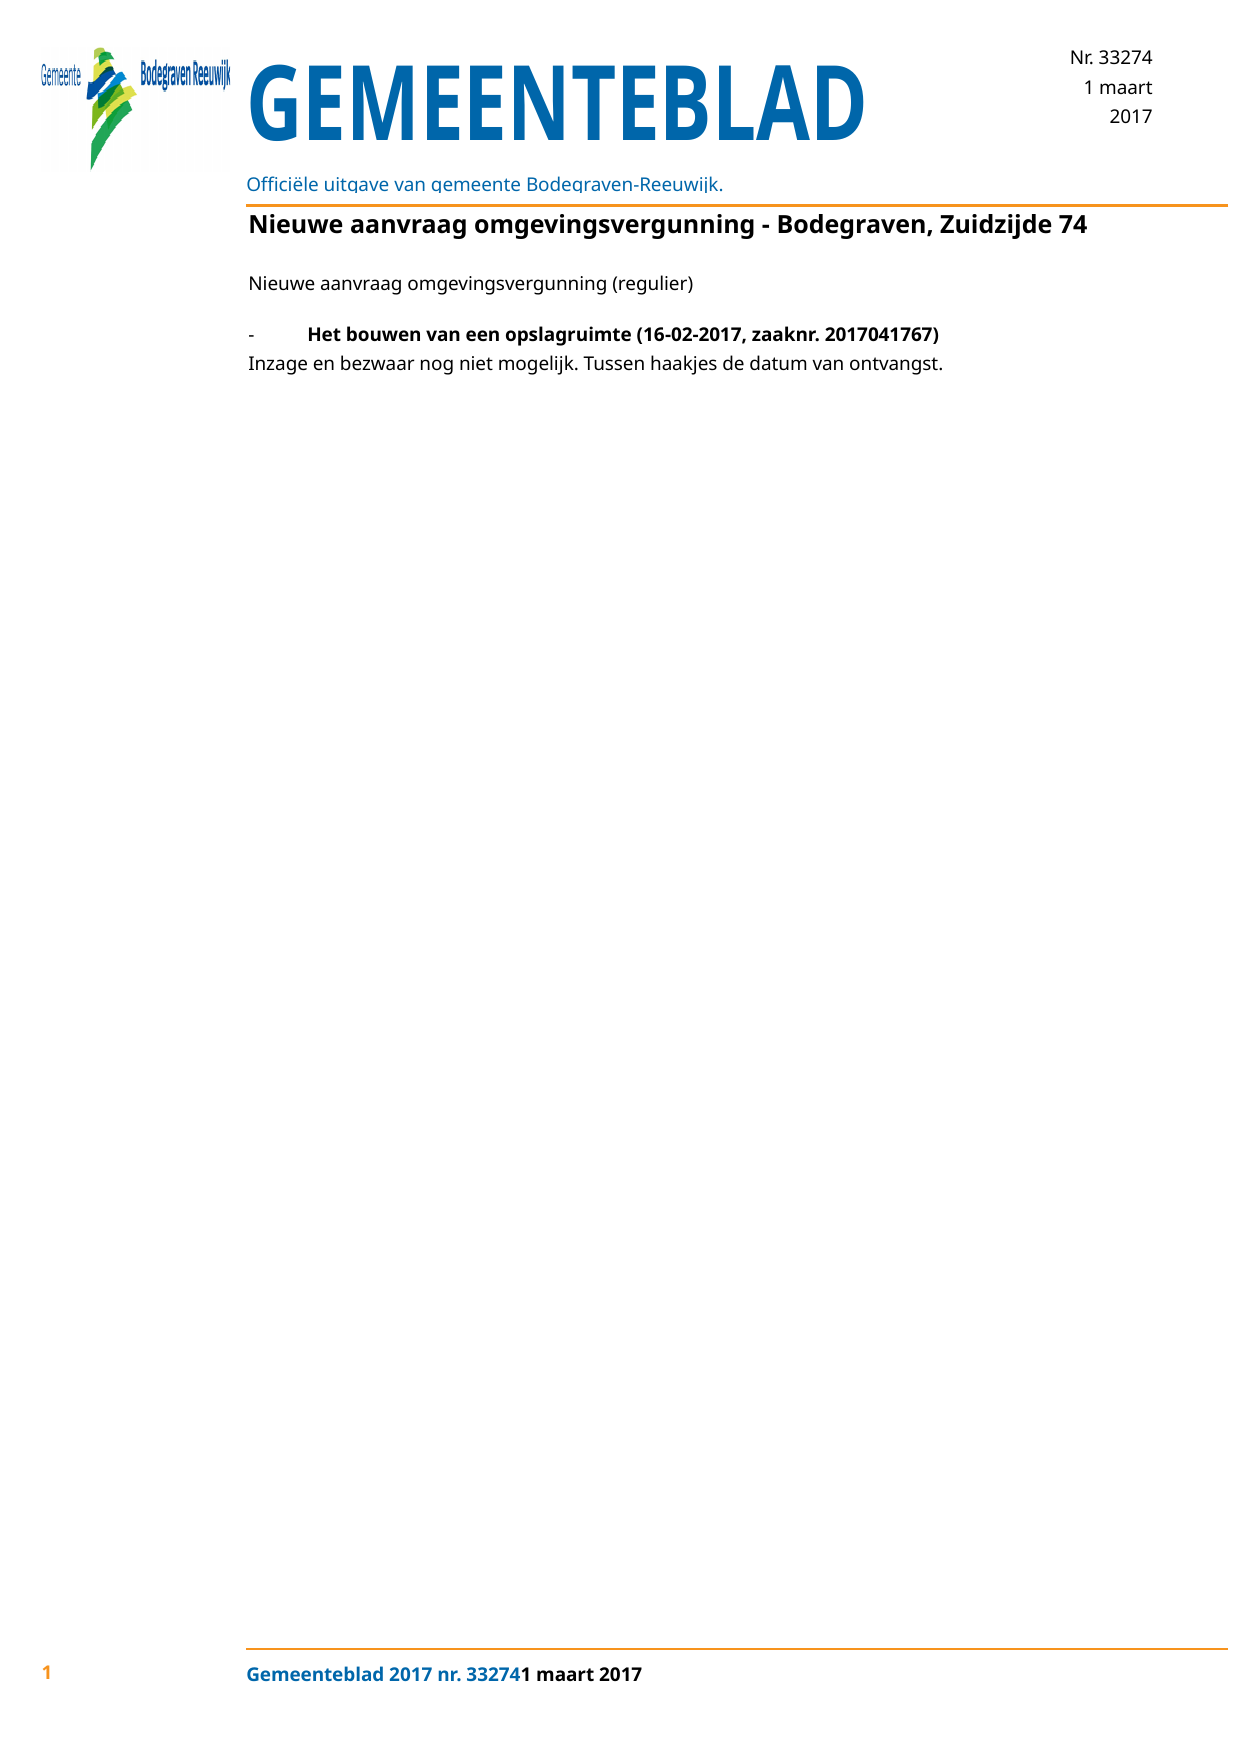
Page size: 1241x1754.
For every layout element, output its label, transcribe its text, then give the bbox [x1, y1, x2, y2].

text Nieuwe aanvraag omgevingsvergunning (regulier) [248, 270, 1152, 296]
list Het bouwen van een opslagruimte (16‑02‑2017, zaaknr. 2017041767) [248, 321, 1152, 346]
text Inzage en bezwaar nog niet mogelijk. Tussen haakjes de datum van ontvangst. [248, 350, 1152, 376]
picture [41, 47, 231, 172]
text Nieuwe aanvraag omgevingsvergunning - Bodegraven, Zuidzijde 74 [248, 207, 1152, 241]
